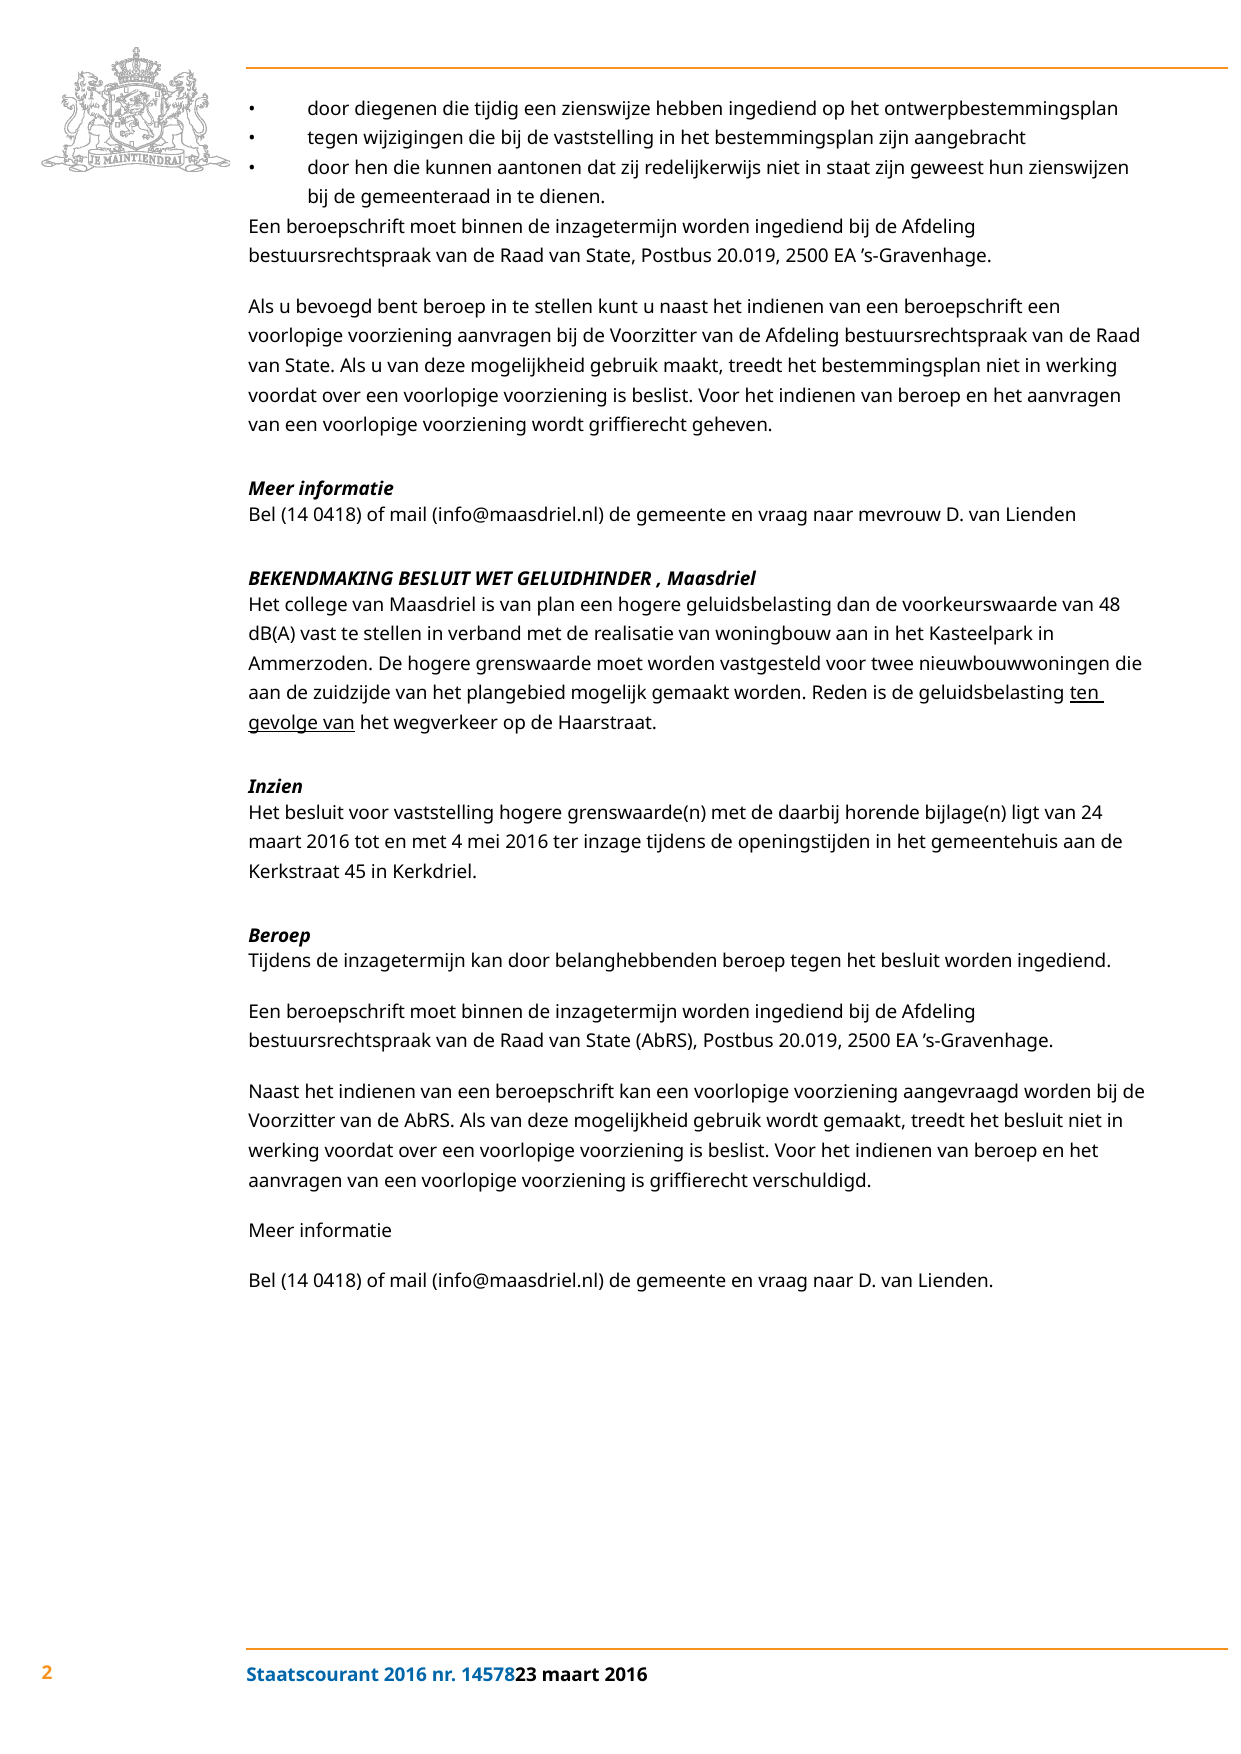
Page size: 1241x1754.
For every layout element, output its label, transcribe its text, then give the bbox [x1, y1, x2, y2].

list tegen wijzigingen die bij de vaststelling in het bestemmingsplan zijn aangebracht [248, 124, 1152, 150]
list door diegenen die tijdig een zienswijze hebben ingediend op het ontwerpbestemmingsplan [248, 95, 1152, 121]
text Bel (14 0418) of mail (info@maasdriel.nl) de gemeente en vraag naar mevrouw D. van Lienden [248, 501, 1152, 527]
picture [41, 47, 231, 172]
text Meer informatie [248, 475, 1152, 501]
text Tijdens de inzagetermijn kan door belanghebbenden beroep tegen het besluit worden ingediend. [248, 948, 1152, 973]
text Als u bevoegd bent beroep in te stellen kunt u naast het indienen van een beroepschrift een voorlopige voorziening aanvragen bij de Voorzitter van de Afdeling bestuursrechtspraak van de Raad van State. Als u van deze mogelijkheid gebruik maakt, treedt het bestemmingsplan niet in werking voordat over een voorlopige voorziening is beslist. Voor het indienen van beroep en het aanvragen van een voorlopige voorziening wordt griffierecht geheven. [248, 293, 1152, 437]
text Een beroepschrift moet binnen de inzagetermijn worden ingediend bij de Afdeling bestuursrechtspraak van de Raad van State, Postbus 20.019, 2500 EA ’s-Gravenhage. [248, 213, 1152, 268]
text BEKENDMAKING BESLUIT WET GELUIDHINDER , Maasdriel [248, 565, 1152, 591]
text Een beroepschrift moet binnen de inzagetermijn worden ingediend bij de Afdeling bestuursrechtspraak van de Raad van State (AbRS), Postbus 20.019, 2500 EA ’s-Gravenhage. [248, 998, 1152, 1053]
text Beroep [248, 922, 1152, 948]
text Naast het indienen van een beroepschrift kan een voorlopige voorziening aangevraagd worden bij de Voorzitter van de AbRS. Als van deze mogelijkheid gebruik wordt gemaakt, treedt het besluit niet in werking voordat over een voorlopige voorziening is beslist. Voor het indienen van beroep en het aanvragen van een voorlopige voorziening is griffierecht verschuldigd. [248, 1078, 1152, 1193]
text Bel (14 0418) of mail (info@maasdriel.nl) de gemeente en vraag naar D. van Lienden. [248, 1268, 1152, 1293]
list door hen die kunnen aantonen dat zij redelijkerwijs niet in staat zijn geweest hun zienswijzen bij de gemeenteraad in te dienen. [248, 154, 1152, 209]
text Het college van Maasdriel is van plan een hogere geluidsbelasting dan de voorkeurswaarde van 48 dB(A) vast te stellen in verband met de realisatie van woningbouw aan in het Kasteelpark in Ammerzoden. De hogere grenswaarde moet worden vastgesteld voor twee nieuwbouwwoningen die aan de zuidzijde van het plangebied mogelijk gemaakt worden. Reden is de geluidsbelasting ten gevolge van het wegverkeer op de Haarstraat. [248, 591, 1152, 735]
text Meer informatie [248, 1217, 1152, 1243]
text Het besluit voor vaststelling hogere grenswaarde(n) met de daarbij horende bijlage(n) ligt van 24 maart 2016 tot en met 4 mei 2016 ter inzage tijdens de openingstijden in het gemeentehuis aan de Kerkstraat 45 in Kerkdriel. [248, 799, 1152, 884]
text Inzien [248, 773, 1152, 799]
